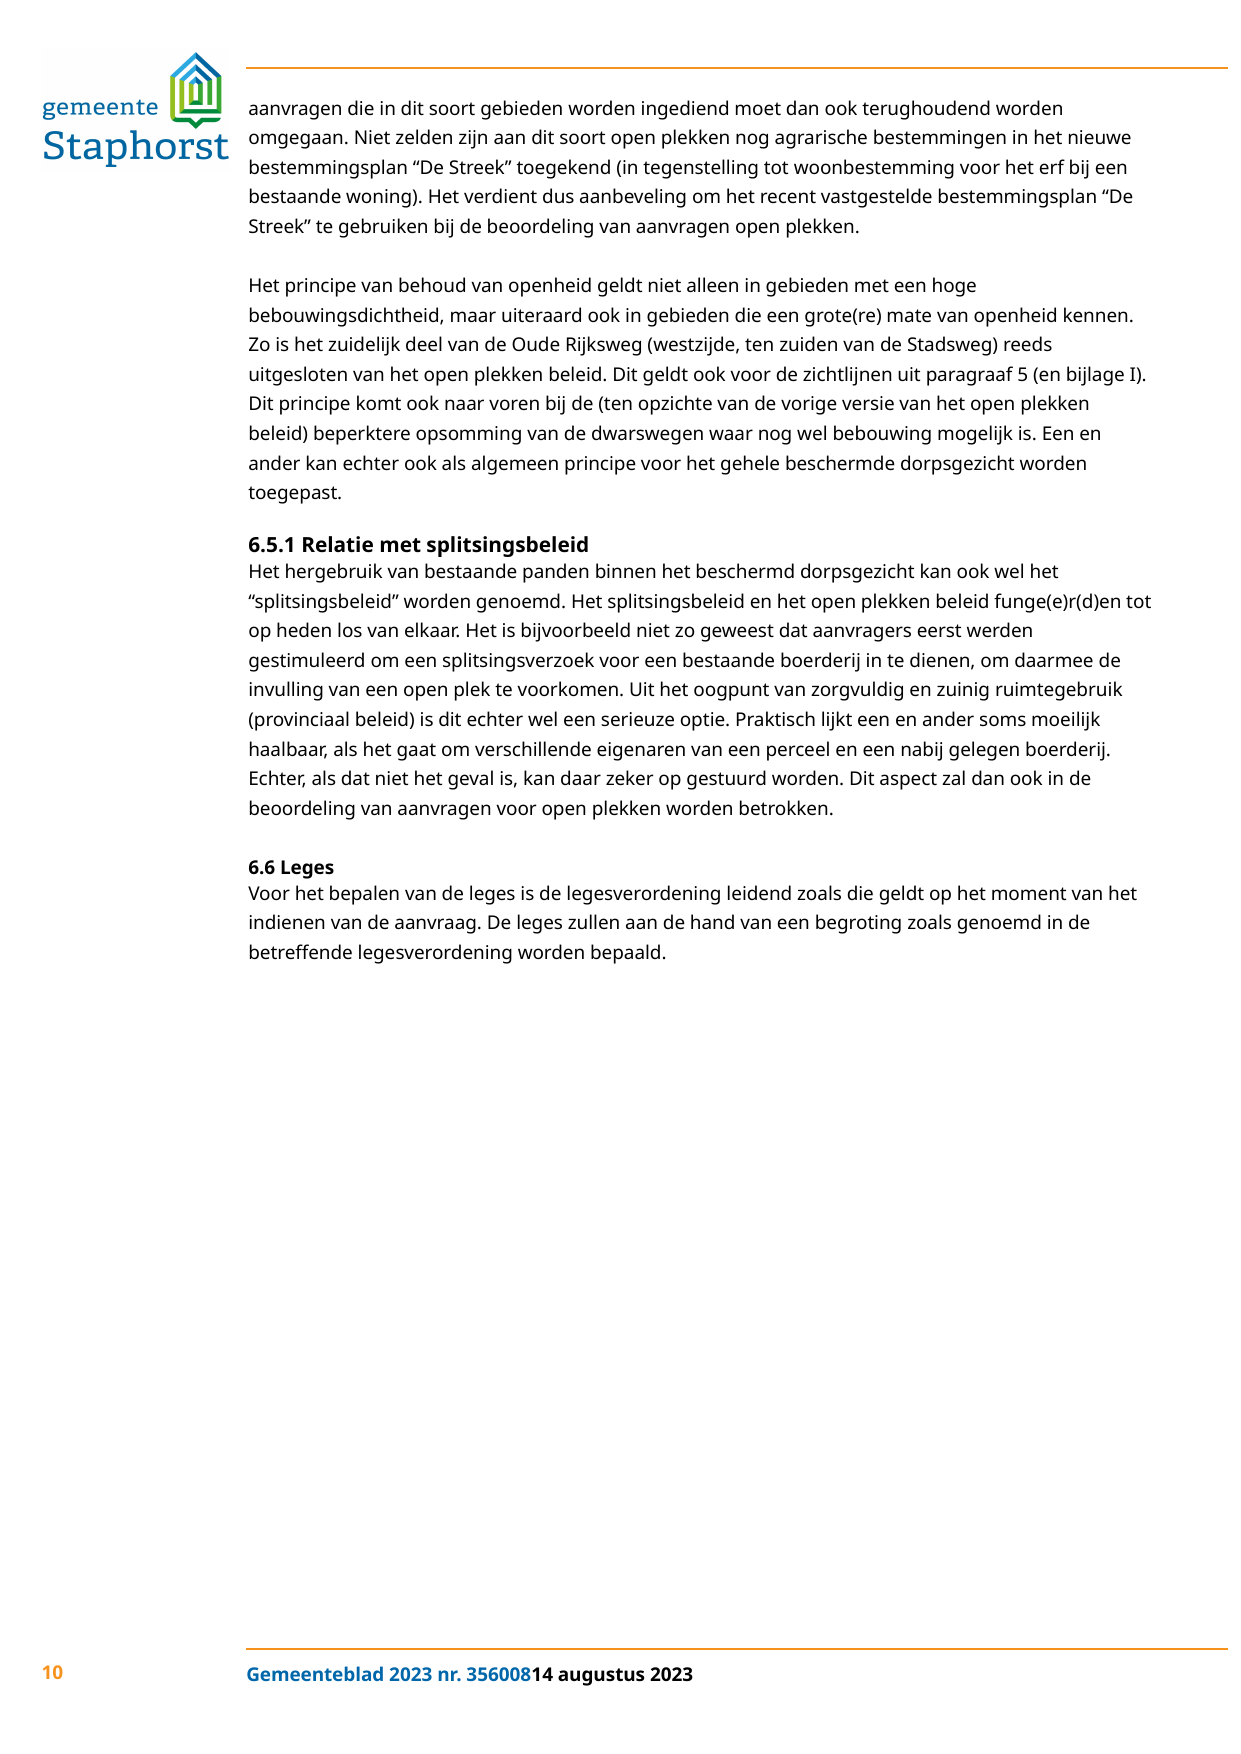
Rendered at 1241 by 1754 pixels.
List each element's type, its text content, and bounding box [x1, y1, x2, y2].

text Het hergebruik van bestaande panden binnen het beschermd dorpsgezicht kan ook wel het [248, 558, 1152, 584]
text Voor het bepalen van de leges is de legesverordening leidend zoals die geldt op het moment van het indienen van de aanvraag. De leges zullen aan de hand van een begroting zoals genoemd in de betreffende legesverordening worden bepaald. [248, 880, 1152, 965]
text “splitsingsbeleid” worden genoemd. Het splitsingsbeleid en het open plekken beleid funge(e)r(d)en tot op heden los van elkaar. Het is bijvoorbeeld niet zo geweest dat aanvragers eerst werden gestimuleerd om een splitsingsverzoek voor een bestaande boerderij in te dienen, om daarmee de invulling van een open plek te voorkomen. Uit het oogpunt van zorgvuldig en zuinig ruimtegebruik (provinciaal beleid) is dit echter wel een serieuze optie. Praktisch lijkt een en ander soms moeilijk haalbaar, als het gaat om verschillende eigenaren van een perceel en een nabij gelegen boerderij. Echter, als dat niet het geval is, kan daar zeker op gestuurd worden. Dit aspect zal dan ook in de beoordeling van aanvragen voor open plekken worden betrokken. [248, 588, 1152, 821]
picture [41, 47, 231, 172]
text 6.5.1 Relatie met splitsingsbeleid [248, 530, 1152, 558]
text 6.6 Leges [248, 854, 1152, 880]
text Het principe van behoud van openheid geldt niet alleen in gebieden met een hoge bebouwingsdichtheid, maar uiteraard ook in gebieden die een grote(re) mate van openheid kennen. Zo is het zuidelijk deel van de Oude Rijksweg (westzijde, ten zuiden van de Stadsweg) reeds uitgesloten van het open plekken beleid. Dit geldt ook voor de zichtlijnen uit paragraaf 5 (en bijlage I). Dit principe komt ook naar voren bij de (ten opzichte van de vorige versie van het open plekken beleid) beperktere opsomming van de dwarswegen waar nog wel bebouwing mogelijk is. Een en ander kan echter ook als algemeen principe voor het gehele beschermde dorpsgezicht worden toegepast. [248, 272, 1152, 505]
text aanvragen die in dit soort gebieden worden ingediend moet dan ook terughoudend worden omgegaan. Niet zelden zijn aan dit soort open plekken nog agrarische bestemmingen in het nieuwe bestemmingsplan “De Streek” toegekend (in tegenstelling tot woonbestemming voor het erf bij een bestaande woning). Het verdient dus aanbeveling om het recent vastgestelde bestemmingsplan “De Streek” te gebruiken bij de beoordeling van aanvragen open plekken. [248, 95, 1152, 239]
